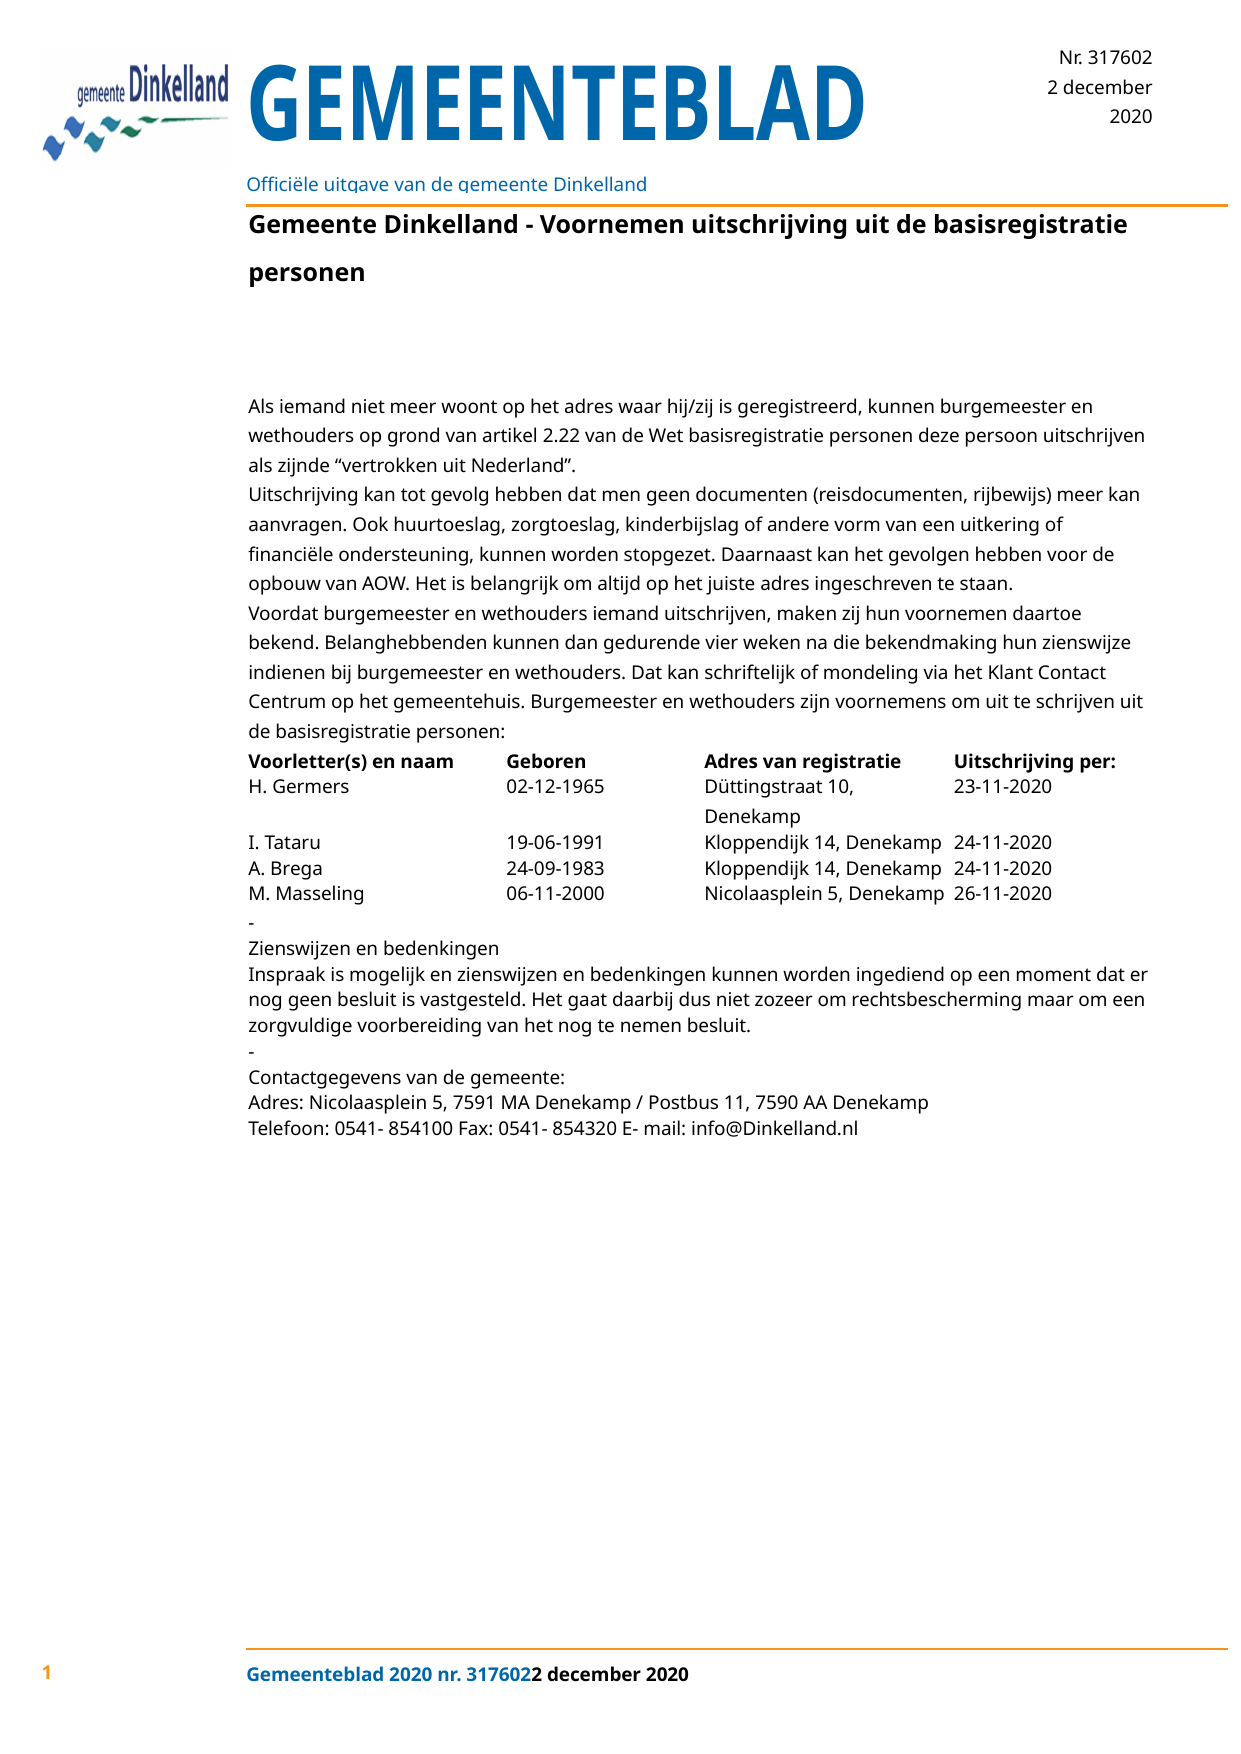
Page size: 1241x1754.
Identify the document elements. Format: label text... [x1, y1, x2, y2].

text Contactgegevens van de gemeente: [248, 1064, 1152, 1089]
table_cell Kloppendijk 14, Denekamp [704, 829, 954, 855]
table_cell A. Brega [248, 855, 506, 881]
table_cell M. Masseling [248, 881, 506, 906]
text Telefoon: 0541- 854100 Fax: 0541- 854320 E- mail: info@Dinkelland.nl [248, 1115, 1152, 1141]
picture [41, 47, 231, 172]
table_cell 19-06-1991 [506, 829, 704, 855]
table_cell 06-11-2000 [506, 881, 704, 906]
table_cell H. Germers [248, 774, 506, 829]
table_cell 24-11-2020 [954, 829, 1152, 855]
table_cell I. Tataru [248, 829, 506, 855]
text Zienswijzen en bedenkingen [248, 935, 1152, 961]
table_header Geboren [506, 748, 704, 774]
text Voordat burgemeester en wethouders iemand uitschrijven, maken zij hun voornemen daartoe bekend. Belanghebbenden kunnen dan gedurende vier weken na die bekendmaking hun zienswijze indienen bij burgemeester en wethouders. Dat kan schriftelijk of mondeling via het Klant Contact Centrum op het gemeentehuis. Burgemeester en wethouders zijn voornemens om uit te schrijven uit de basisregistratie personen: [248, 600, 1152, 744]
table_cell 24-09-1983 [506, 855, 704, 881]
text - [248, 1038, 1152, 1064]
table_cell 24-11-2020 [954, 855, 1152, 881]
text Uitschrijving kan tot gevolg hebben dat men geen documenten (reisdocumenten, rijbewijs) meer kan aanvragen. Ook huurtoeslag, zorgtoeslag, kinderbijslag of andere vorm van een uitkering of financiële ondersteuning, kunnen worden stopgezet. Daarnaast kan het gevolgen hebben voor de opbouw van AOW. Het is belangrijk om altijd op het juiste adres ingeschreven te staan. [248, 482, 1152, 596]
table_cell 02-12-1965 [506, 774, 704, 829]
table_cell 23-11-2020 [954, 774, 1152, 829]
table_cell Düttingstraat 10, Denekamp [704, 774, 954, 829]
text Als iemand niet meer woont op het adres waar hij/zij is geregistreerd, kunnen burgemeester en wethouders op grond van artikel 2.22 van de Wet basisregistratie personen deze persoon uitschrijven als zijnde “vertrokken uit Nederland”. [248, 393, 1152, 478]
table_cell Kloppendijk 14, Denekamp [704, 855, 954, 881]
text - [248, 909, 1152, 935]
text Gemeente Dinkelland - Voornemen uitschrijving uit de basisregistratie personen [248, 207, 1152, 288]
text Inspraak is mogelijk en zienswijzen en bedenkingen kunnen worden ingediend op een moment dat er nog geen besluit is vastgesteld. Het gaat daarbij dus niet zozeer om rechtsbescherming maar om een zorgvuldige voorbereiding van het nog te nemen besluit. [248, 961, 1152, 1038]
table_header Adres van registratie [704, 748, 954, 774]
table_header Voorletter(s) en naam [248, 748, 506, 774]
table_cell 26-11-2020 [954, 881, 1152, 906]
table_cell Nicolaasplein 5, Denekamp [704, 881, 954, 906]
text Adres: Nicolaasplein 5, 7591 MA Denekamp / Postbus 11, 7590 AA Denekamp [248, 1089, 1152, 1115]
table_header Uitschrijving per: [954, 748, 1152, 774]
